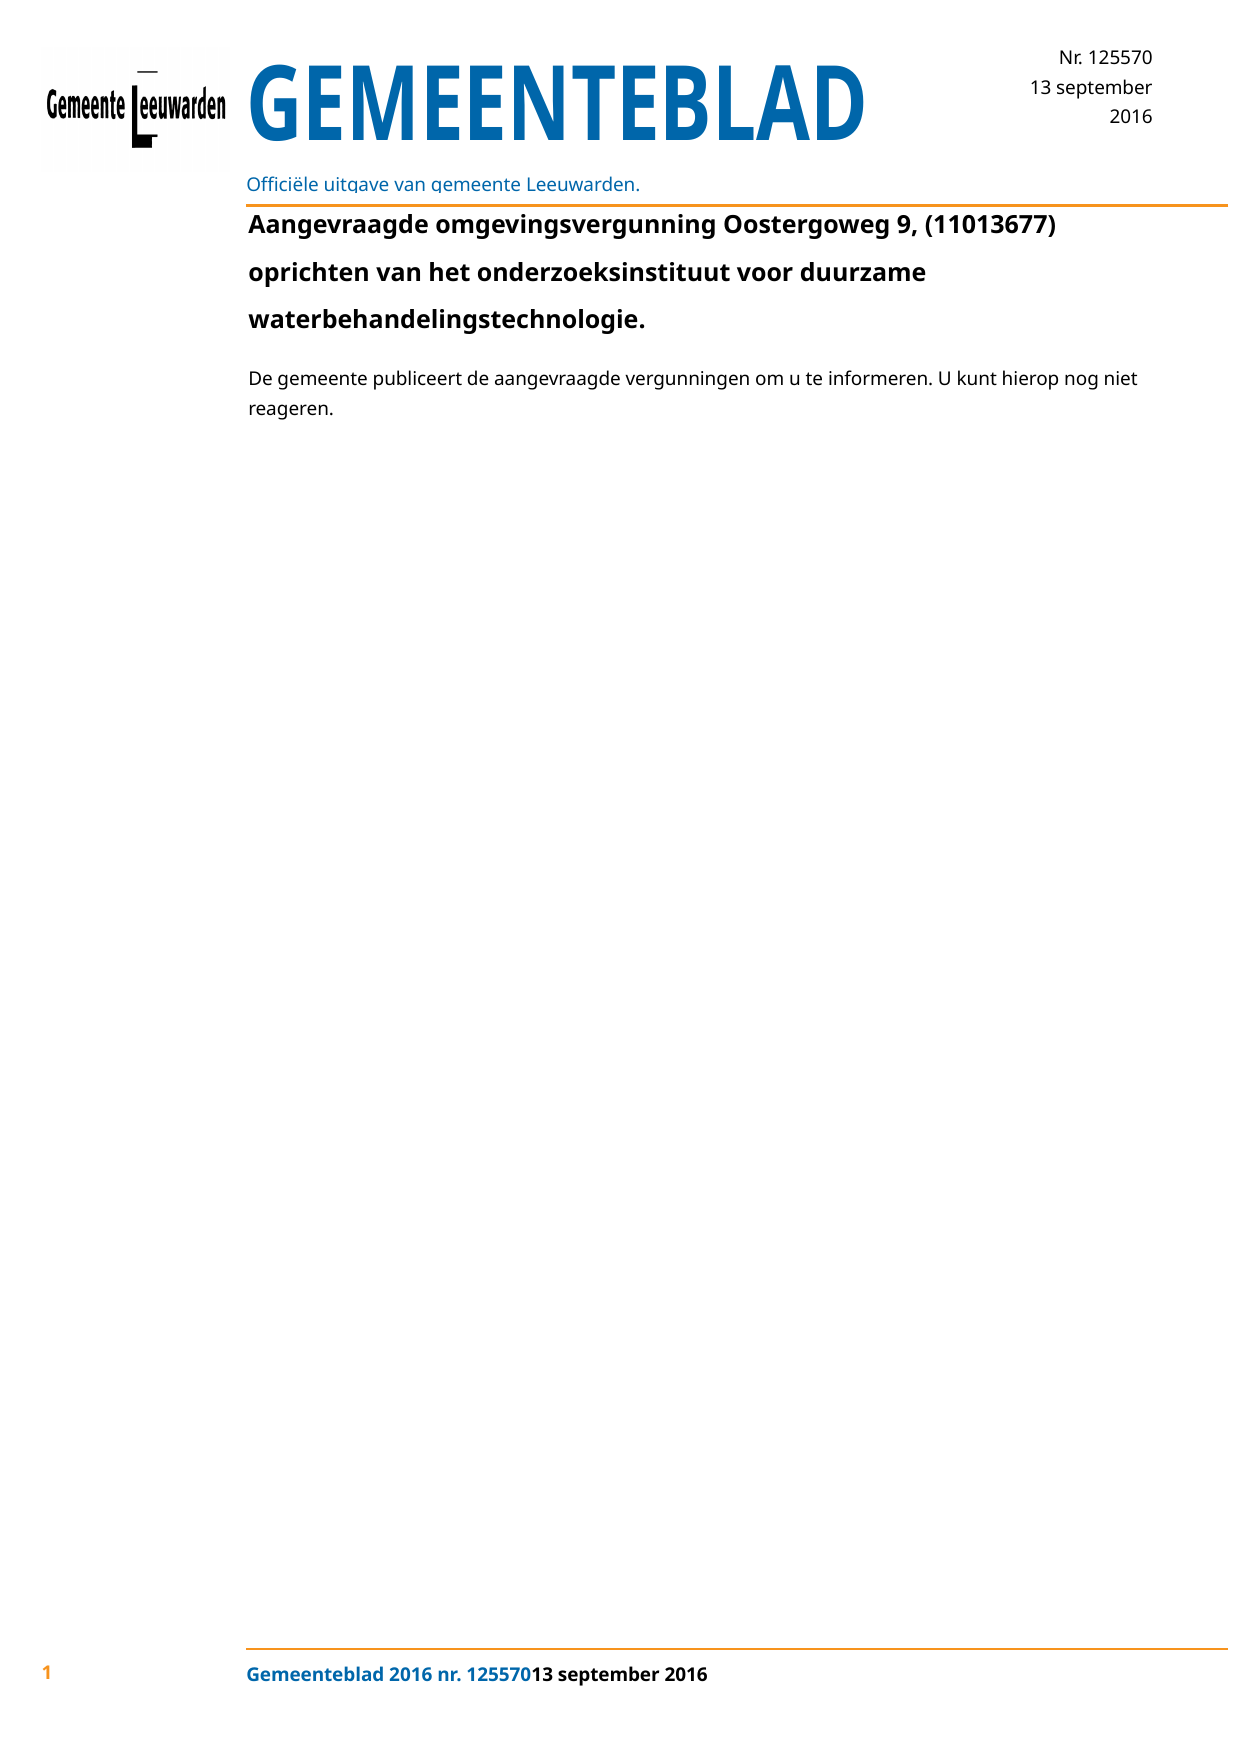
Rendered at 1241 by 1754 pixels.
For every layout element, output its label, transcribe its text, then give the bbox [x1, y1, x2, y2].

text Aangevraagde omgevingsvergunning Oostergoweg 9, (11013677) oprichten van het onderzoeksinstituut voor duurzame waterbehandelingstechnologie. [248, 207, 1152, 336]
text De gemeente publiceert de aangevraagde vergunningen om u te informeren. U kunt hierop nog niet reageren. [248, 366, 1152, 421]
picture [41, 47, 231, 172]
